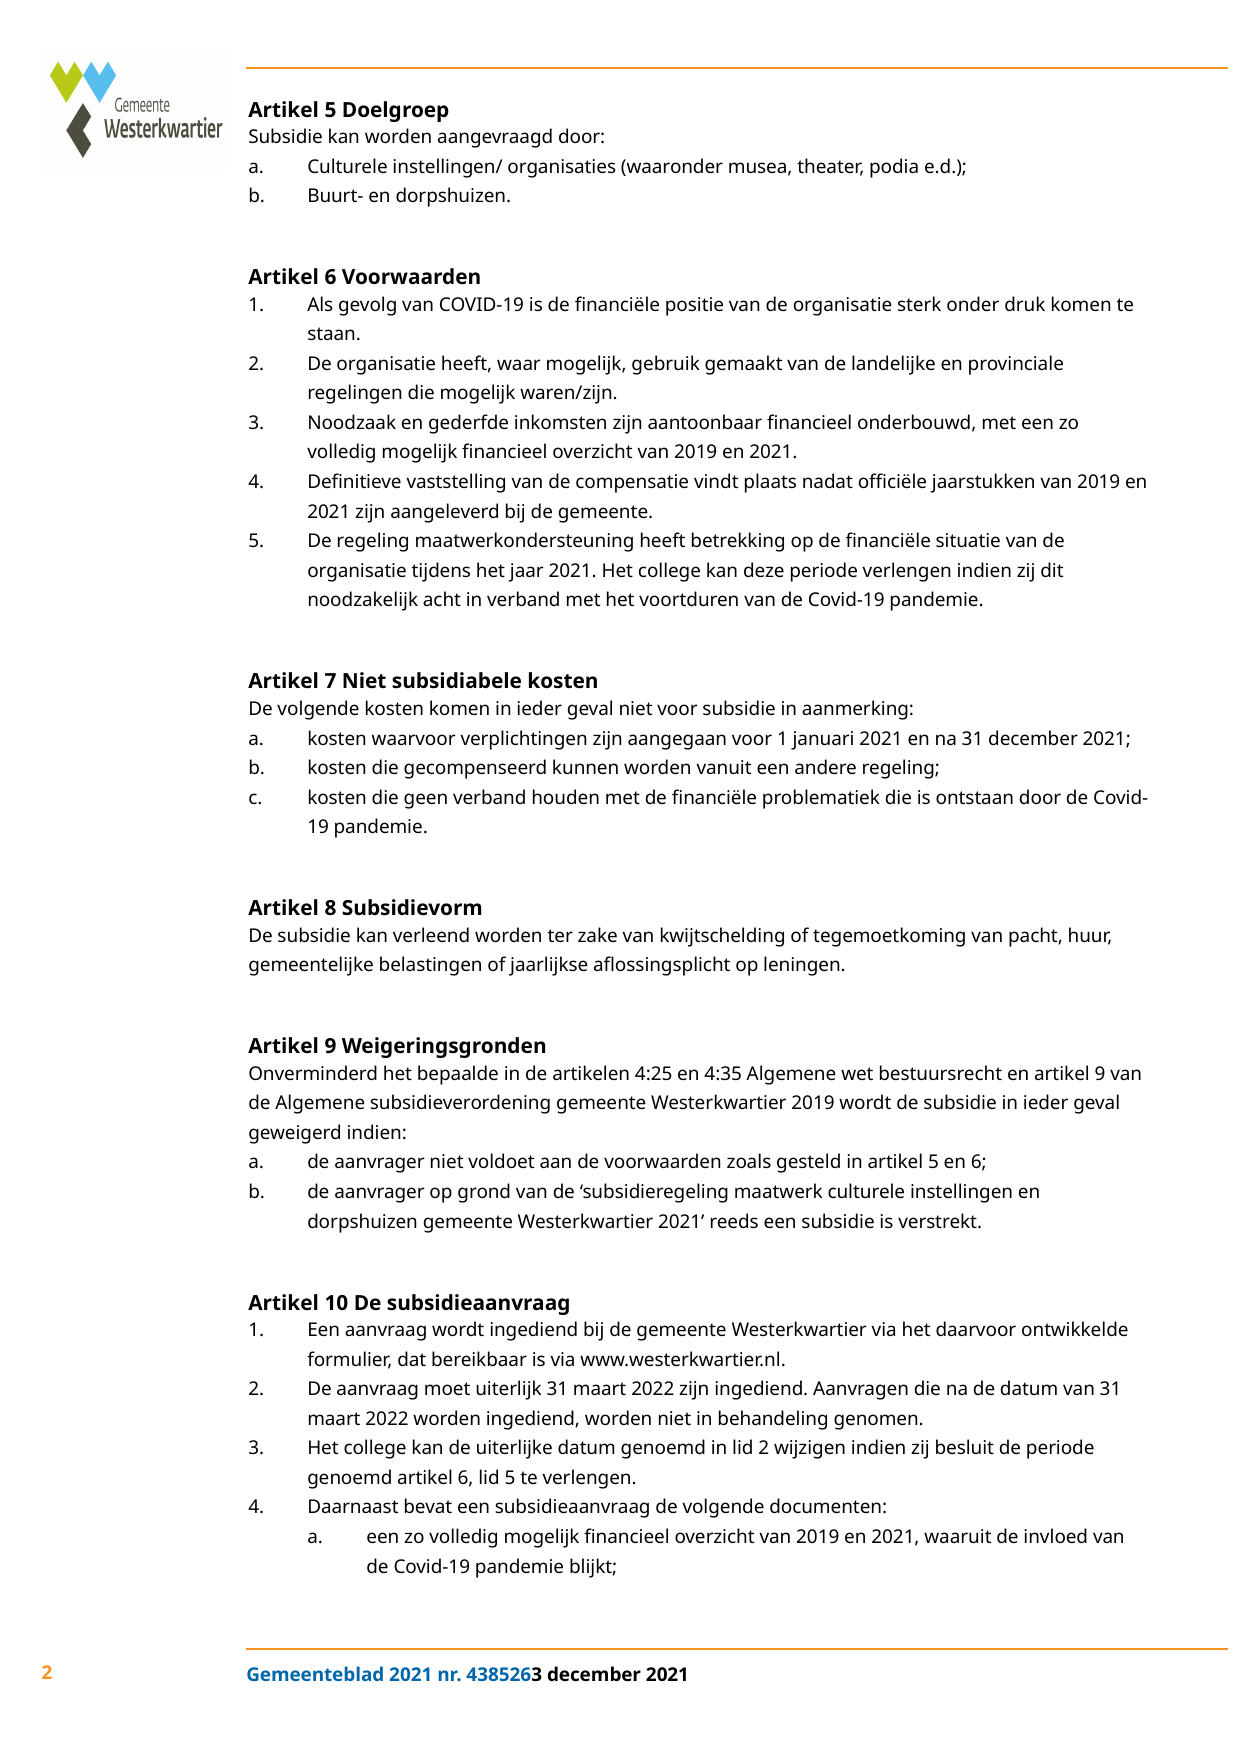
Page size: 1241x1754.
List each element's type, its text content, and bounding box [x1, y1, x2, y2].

picture [41, 47, 231, 172]
list de aanvrager op grond van de ‘subsidieregeling maatwerk culturele instellingen en dorpshuizen gemeente Westerkwartier 2021’ reeds een subsidie is verstrekt. [248, 1178, 1152, 1233]
list Definitieve vaststelling van de compensatie vindt plaats nadat officiële jaarstukken van 2019 en 2021 zijn aangeleverd bij de gemeente. [248, 468, 1152, 524]
list Als gevolg van COVID-19 is de financiële positie van de organisatie sterk onder druk komen te staan. [248, 291, 1152, 346]
text Artikel 8 Subsidievorm [248, 893, 1152, 922]
list De regeling maatwerkondersteuning heeft betrekking op de financiële situatie van de organisatie tijdens het jaar 2021. Het college kan deze periode verlengen indien zij dit noodzakelijk acht in verband met het voortduren van de Covid-19 pandemie. [248, 527, 1152, 612]
list De aanvraag moet uiterlijk 31 maart 2022 zijn ingediend. Aanvragen die na de datum van 31 maart 2022 worden ingediend, worden niet in behandeling genomen. [248, 1375, 1152, 1431]
text Subsidie kan worden aangevraagd door: [248, 123, 1152, 149]
list De organisatie heeft, waar mogelijk, gebruik gemaakt van de landelijke en provinciale regelingen die mogelijk waren/zijn. [248, 350, 1152, 405]
text Artikel 10 De subsidieaanvraag [248, 1288, 1152, 1316]
list Een aanvraag wordt ingediend bij de gemeente Westerkwartier via het daarvoor ontwikkelde formulier, dat bereikbaar is via www.westerkwartier.nl. [248, 1316, 1152, 1372]
list de aanvrager niet voldoet aan de voorwaarden zoals gesteld in artikel 5 en 6; [248, 1149, 1152, 1174]
text Artikel 9 Weigeringsgronden [248, 1031, 1152, 1060]
list Noodzaak en gederfde inkomsten zijn aantoonbaar financieel onderbouwd, met een zo volledig mogelijk financieel overzicht van 2019 en 2021. [248, 409, 1152, 464]
list Buurt- en dorpshuizen. [248, 182, 1152, 208]
list Het college kan de uiterlijke datum genoemd in lid 2 wijzigen indien zij besluit de periode genoemd artikel 6, lid 5 te verlengen. [248, 1434, 1152, 1490]
list Daarnaast bevat een subsidieaanvraag de volgende documenten: [248, 1494, 1152, 1519]
text Artikel 7 Niet subsidiabele kosten [248, 667, 1152, 695]
text De volgende kosten komen in ieder geval niet voor subsidie in aanmerking: [248, 695, 1152, 721]
list kosten die gecompenseerd kunnen worden vanuit een andere regeling; [248, 754, 1152, 780]
list kosten die geen verband houden met de financiële problematiek die is ontstaan door de Covid-19 pandemie. [248, 784, 1152, 839]
text De subsidie kan verleend worden ter zake van kwijtschelding of tegemoetkoming van pacht, huur, gemeentelijke belastingen of jaarlijkse aflossingsplicht op leningen. [248, 922, 1152, 977]
text Artikel 6 Voorwaarden [248, 262, 1152, 291]
list kosten waarvoor verplichtingen zijn aangegaan voor 1 januari 2021 en na 31 december 2021; [248, 725, 1152, 750]
text Onverminderd het bepaalde in de artikelen 4:25 en 4:35 Algemene wet bestuursrecht en artikel 9 van de Algemene subsidieverordening gemeente Westerkwartier 2019 wordt de subsidie in ieder geval geweigerd indien: [248, 1060, 1152, 1145]
text Artikel 5 Doelgroep [248, 95, 1152, 123]
list een zo volledig mogelijk financieel overzicht van 2019 en 2021, waaruit de invloed van de Covid-19 pandemie blijkt; [307, 1523, 1152, 1579]
list Culturele instellingen/ organisaties (waaronder musea, theater, podia e.d.); [248, 153, 1152, 178]
